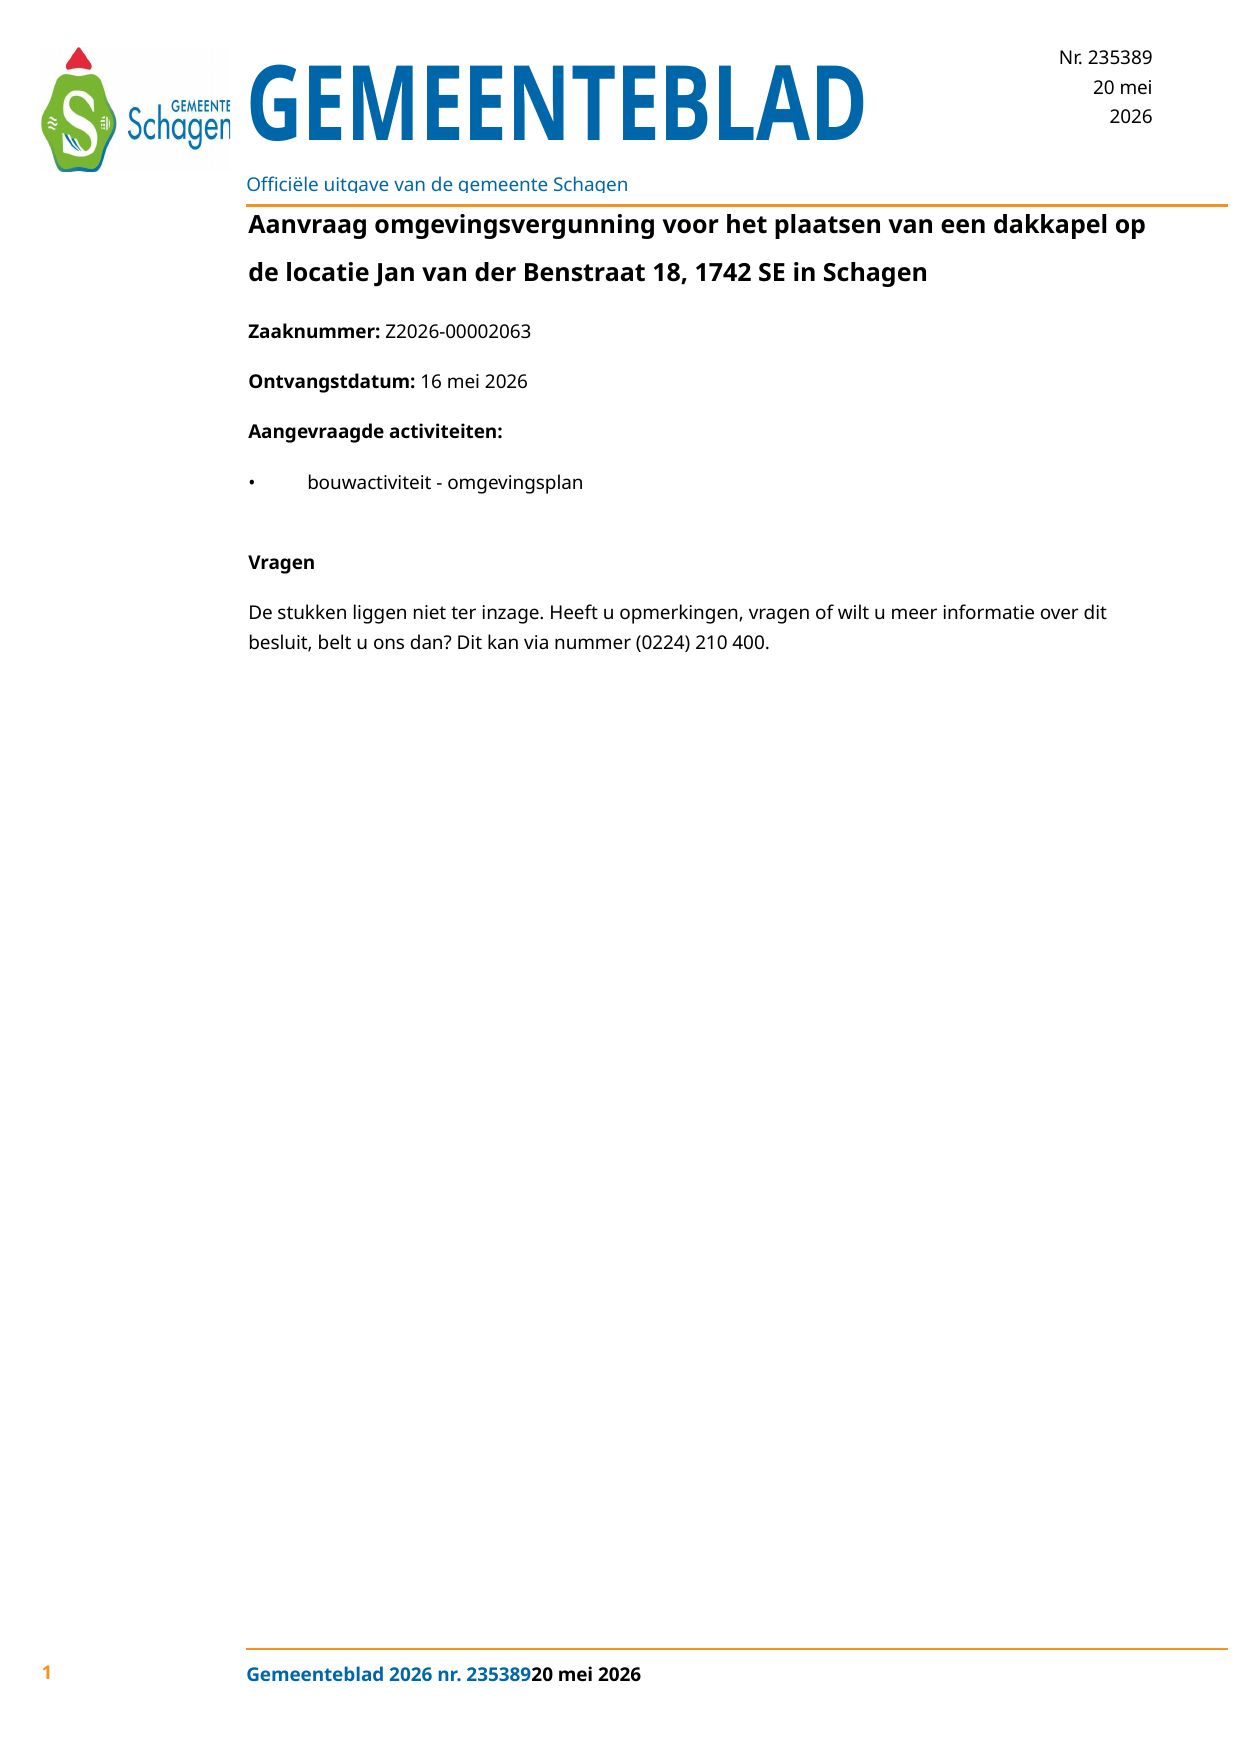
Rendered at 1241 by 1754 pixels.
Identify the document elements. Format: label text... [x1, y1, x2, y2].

text Aangevraagde activiteiten: [248, 419, 1152, 444]
list bouwactiviteit - omgevingsplan [248, 469, 1152, 495]
text Ontvangstdatum: 16 mei 2026 [248, 368, 1152, 394]
text Aanvraag omgevingsvergunning voor het plaatsen van een dakkapel op de locatie Jan van der Benstraat 18, 1742 SE in Schagen [248, 207, 1152, 288]
picture [41, 47, 231, 172]
text De stukken liggen niet ter inzage. Heeft u opmerkingen, vragen of wilt u meer informatie over dit besluit, belt u ons dan? Dit kan via nummer (0224) 210 400. [248, 599, 1152, 655]
text Vragen [248, 549, 1152, 575]
text Zaaknummer: Z2026-00002063 [248, 318, 1152, 344]
